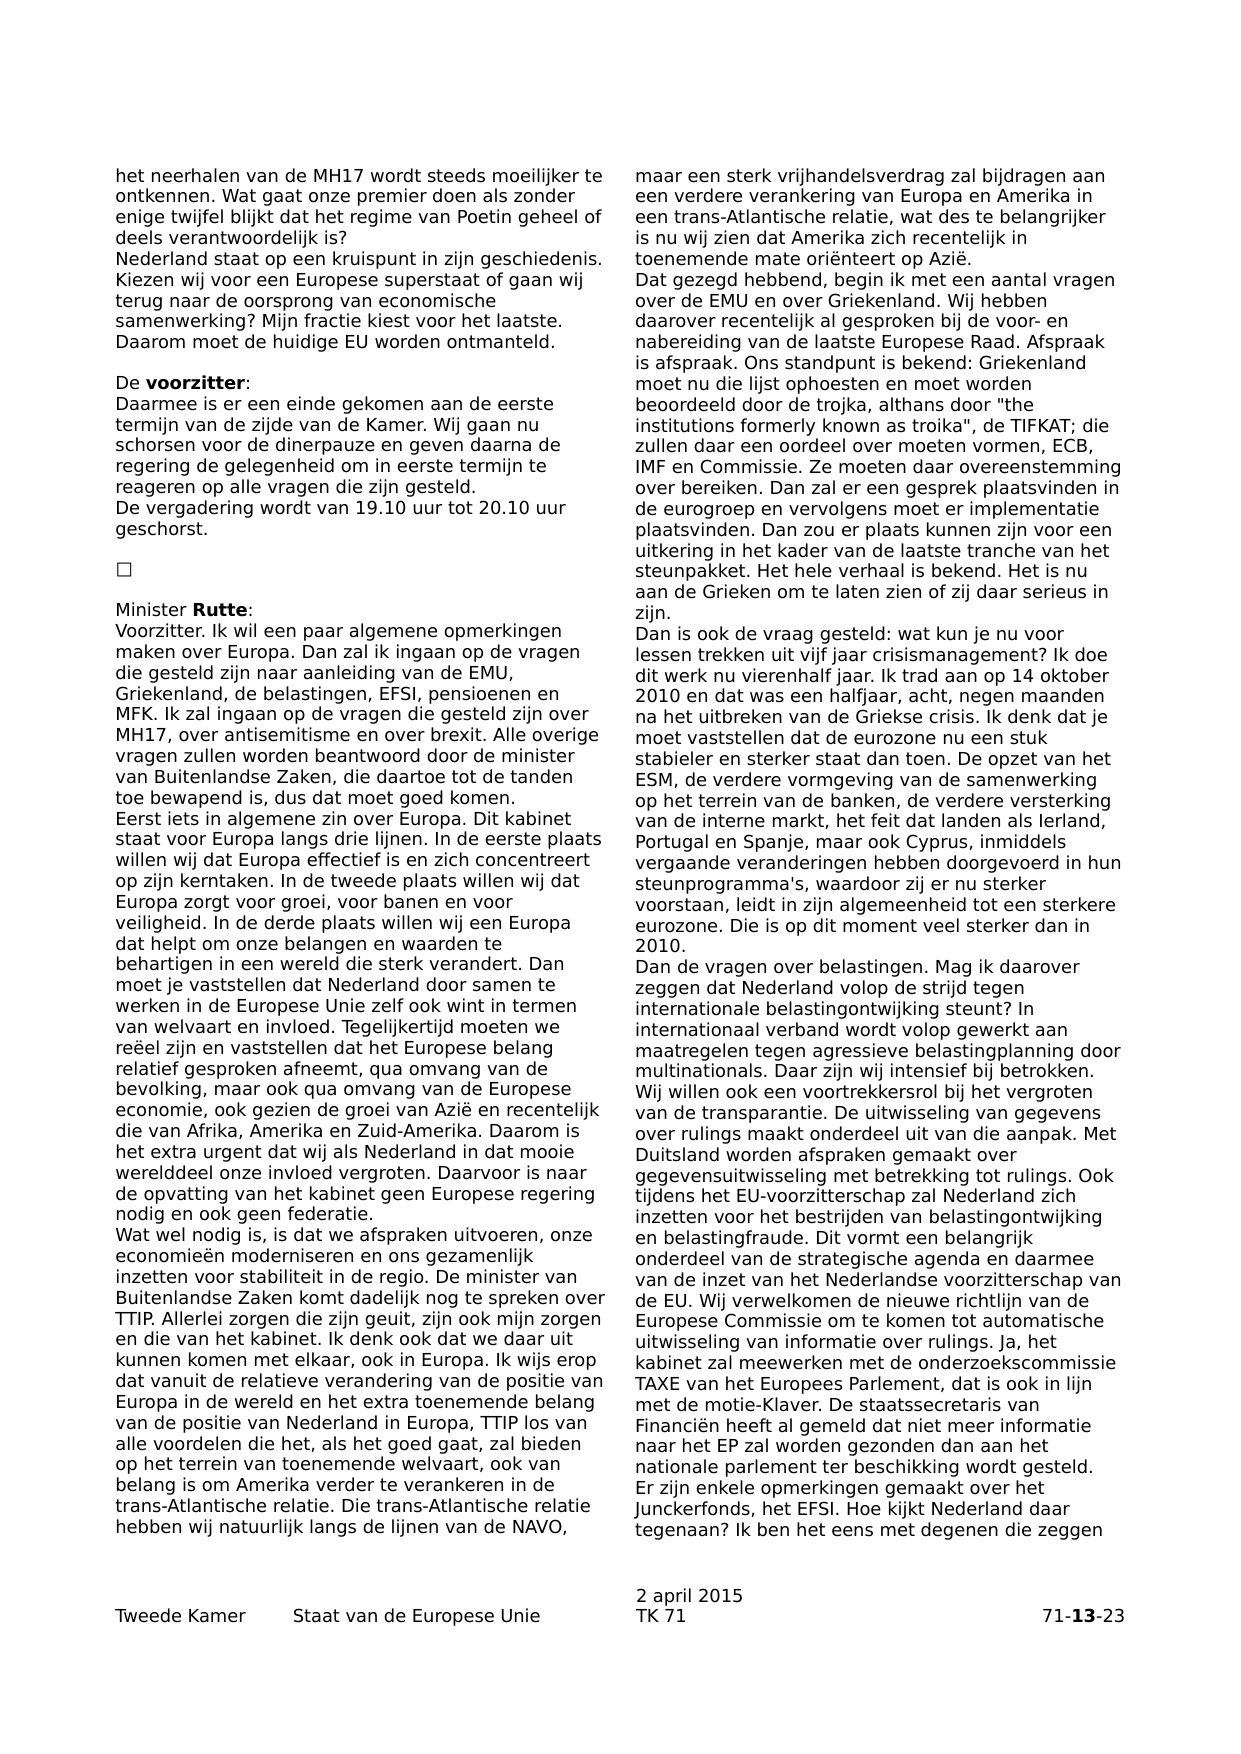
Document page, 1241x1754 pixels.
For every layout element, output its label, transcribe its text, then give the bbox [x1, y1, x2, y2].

text De vergadering wordt van 19.10 uur tot 20.10 uur geschorst. [115, 498, 605, 539]
text het neerhalen van de MH17 wordt steeds moeilijker te ontkennen. Wat gaat onze premier doen als zonder enige twijfel blijkt dat het regime van Poetin geheel of deels verantwoordelijk is? [115, 165, 605, 249]
text Dat gezegd hebbend, begin ik met een aantal vragen over de EMU en over Griekenland. Wij hebben daarover recentelijk al gesproken bij de voor- en nabereiding van de laatste Europese Raad. Afspraak is afspraak. Ons standpunt is bekend: Griekenland moet nu die lijst ophoesten en moet worden beoordeeld door de trojka, althans door "the institutions formerly known as troika", de TIFKAT; die zullen daar een oordeel over moeten vormen, ECB, IMF en Commissie. Ze moeten daar overeenstemming over bereiken. Dan zal er een gesprek plaatsvinden in de eurogroep en vervolgens moet er implementatie plaatsvinden. Dan zou er plaats kunnen zijn voor een uitkering in het kader van de laatste tranche van het steunpakket. Het hele verhaal is bekend. Het is nu aan de Grieken om te laten zien of zij daar serieus in zijn. [635, 269, 1125, 624]
text De voorzitter: [115, 373, 605, 393]
text Daarmee is er een einde gekomen aan de eerste termijn van de zijde van de Kamer. Wij gaan nu schorsen voor de dinerpauze en geven daarna de regering de gelegenheid om in eerste termijn te reageren op alle vragen die zijn gesteld. [115, 393, 605, 498]
text Wat wel nodig is, is dat we afspraken uitvoeren, onze economieën moderniseren en ons gezamenlijk inzetten voor stabiliteit in de regio. De minister van Buitenlandse Zaken komt dadelijk nog te spreken over TTIP. Allerlei zorgen die zijn geuit, zijn ook mijn zorgen en die van het kabinet. Ik denk ook dat we daar uit kunnen komen met elkaar, ook in Europa. Ik wijs erop dat vanuit de relatieve verandering van de positie van Europa in de wereld en het extra toenemende belang van de positie van Nederland in Europa, TTIP los van alle voordelen die het, als het goed gaat, zal bieden op het terrein van toenemende welvaart, ook van belang is om Amerika verder te verankeren in de trans-Atlantische relatie. Die trans-Atlantische relatie hebben wij natuurlijk langs de lijnen van de NAVO, [115, 1225, 605, 1537]
text Voorzitter. Ik wil een paar algemene opmerkingen maken over Europa. Dan zal ik ingaan op de vragen die gesteld zijn naar aanleiding van de EMU, Griekenland, de belastingen, EFSI, pensioenen en MFK. Ik zal ingaan op de vragen die gesteld zijn over MH17, over antisemitisme en over brexit. Alle overige vragen zullen worden beantwoord door de minister van Buitenlandse Zaken, die daartoe tot de tanden toe bewapend is, dus dat moet goed komen. [115, 621, 605, 808]
text Minister Rutte: [115, 600, 605, 621]
text Dan de vragen over belastingen. Mag ik daarover zeggen dat Nederland volop de strijd tegen internationale belastingontwijking steunt? In internationaal verband wordt volop gewerkt aan maatregelen tegen agressieve belastingplanning door multinationals. Daar zijn wij intensief bij betrokken. Wij willen ook een voortrekkersrol bij het vergroten van de transparantie. De uitwisseling van gegevens over rulings maakt onderdeel uit van die aanpak. Met Duitsland worden afspraken gemaakt over gegevensuitwisseling met betrekking tot rulings. Ook tijdens het EU-voorzitterschap zal Nederland zich inzetten voor het bestrijden van belastingontwijking en belastingfraude. Dit vormt een belangrijk onderdeel van de strategische agenda en daarmee van de inzet van het Nederlandse voorzitterschap van de EU. Wij verwelkomen de nieuwe richtlijn van de Europese Commissie om te komen tot automatische uitwisseling van informatie over rulings. Ja, het kabinet zal meewerken met de onderzoekscommissie TAXE van het Europees Parlement, dat is ook in lijn met de motie-Klaver. De staatssecretaris van Financiën heeft al gemeld dat niet meer informatie naar het EP zal worden gezonden dan aan het nationale parlement ter beschikking wordt gesteld. [635, 957, 1125, 1478]
text Nederland staat op een kruispunt in zijn geschiedenis. Kiezen wij voor een Europese superstaat of gaan wij terug naar de oorsprong van economische samenwerking? Mijn fractie kiest voor het laatste. Daarom moet de huidige EU worden ontmanteld. [115, 249, 605, 353]
text ⬜ [115, 559, 605, 580]
text Eerst iets in algemene zin over Europa. Dit kabinet staat voor Europa langs drie lijnen. In de eerste plaats willen wij dat Europa effectief is en zich concentreert op zijn kerntaken. In de tweede plaats willen wij dat Europa zorgt voor groei, voor banen en voor veiligheid. In de derde plaats willen wij een Europa dat helpt om onze belangen en waarden te behartigen in een wereld die sterk verandert. Dan moet je vaststellen dat Nederland door samen te werken in de Europese Unie zelf ook wint in termen van welvaart en invloed. Tegelijkertijd moeten we reëel zijn en vaststellen dat het Europese belang relatief gesproken afneemt, qua omvang van de bevolking, maar ook qua omvang van de Europese economie, ook gezien de groei van Azië en recentelijk die van Afrika, Amerika en Zuid-Amerika. Daarom is het extra urgent dat wij als Nederland in dat mooie werelddeel onze invloed vergroten. Daarvoor is naar de opvatting van het kabinet geen Europese regering nodig en ook geen federatie. [115, 808, 605, 1225]
text maar een sterk vrijhandelsverdrag zal bijdragen aan een verdere verankering van Europa en Amerika in een trans-Atlantische relatie, wat des te belangrijker is nu wij zien dat Amerika zich recentelijk in toenemende mate oriënteert op Azië. [635, 165, 1125, 269]
text Dan is ook de vraag gesteld: wat kun je nu voor lessen trekken uit vijf jaar crisismanagement? Ik doe dit werk nu vierenhalf jaar. Ik trad aan op 14 oktober 2010 en dat was een halfjaar, acht, negen maanden na het uitbreken van de Griekse crisis. Ik denk dat je moet vaststellen dat de eurozone nu een stuk stabieler en sterker staat dan toen. De opzet van het ESM, de verdere vormgeving van de samenwerking op het terrein van de banken, de verdere versterking van de interne markt, het feit dat landen als Ierland, Portugal en Spanje, maar ook Cyprus, inmiddels vergaande veranderingen hebben doorgevoerd in hun steunprogramma's, waardoor zij er nu sterker voorstaan, leidt in zijn algemeenheid tot een sterkere eurozone. Die is op dit moment veel sterker dan in 2010. [635, 624, 1125, 957]
text Er zijn enkele opmerkingen gemaakt over het Junckerfonds, het EFSI. Hoe kijkt Nederland daar tegenaan? Ik ben het eens met degenen die zeggen [635, 1478, 1125, 1540]
